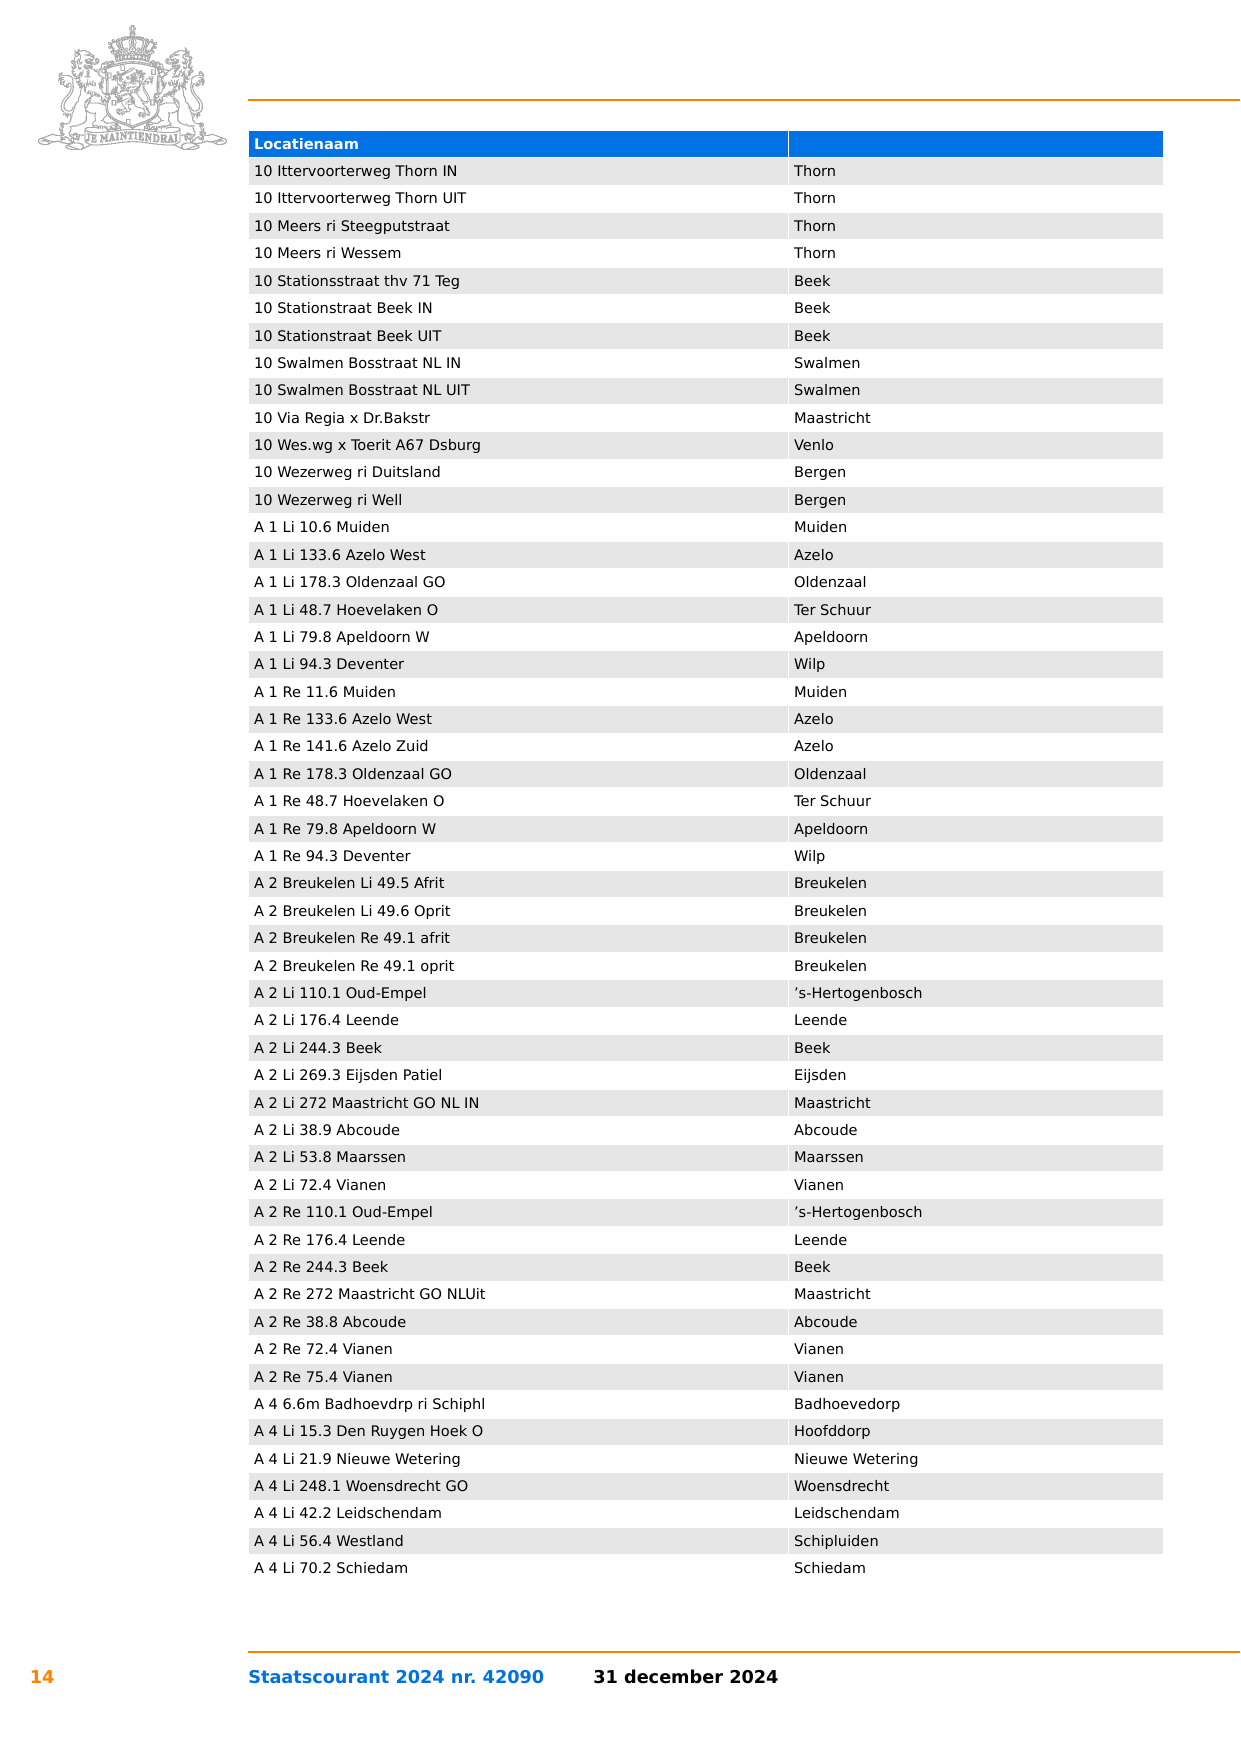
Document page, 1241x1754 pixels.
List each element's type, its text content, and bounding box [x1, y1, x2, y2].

table_cell A 2 Li 38.9 Abcoude [249, 1117, 788, 1143]
table_cell Schiedam [789, 1556, 1163, 1582]
table_cell Beek [789, 268, 1163, 294]
table_cell Maastricht [789, 405, 1163, 431]
table_cell A 1 Re 11.6 Muiden [249, 679, 788, 705]
table_cell A 1 Li 94.3 Deventer [249, 651, 788, 678]
table_cell A 2 Li 72.4 Vianen [249, 1172, 788, 1198]
table_cell Azelo [789, 706, 1163, 733]
table_cell ’s-Hertogenbosch [789, 980, 1163, 1007]
table_cell Wilp [789, 651, 1163, 678]
table_cell Muiden [789, 679, 1163, 705]
table_cell A 4 6.6m Badhoevdrp ri Schiphl [249, 1391, 788, 1417]
table_cell Eijsden [789, 1063, 1163, 1089]
table_cell Oldenzaal [789, 761, 1163, 787]
table_header [789, 131, 1163, 157]
table_cell A 2 Breukelen Re 49.1 oprit [249, 953, 788, 979]
table_cell A 2 Breukelen Li 49.5 Afrit [249, 871, 788, 897]
table_cell A 4 Li 56.4 Westland [249, 1528, 788, 1554]
table_cell 10 Ittervoorterweg Thorn IN [249, 158, 788, 185]
table_cell Vianen [789, 1364, 1163, 1390]
table_cell A 2 Re 110.1 Oud-Empel [249, 1199, 788, 1226]
table_cell Vianen [789, 1336, 1163, 1363]
table_cell 10 Via Regia x Dr.Bakstr [249, 405, 788, 431]
table_header Locatienaam [249, 131, 788, 157]
table_cell A 1 Li 133.6 Azelo West [249, 542, 788, 568]
table_cell Bergen [789, 487, 1163, 513]
table_cell Swalmen [789, 378, 1163, 404]
table_cell 10 Stationsstraat thv 71 Teg [249, 268, 788, 294]
table_cell A 2 Li 269.3 Eijsden Patiel [249, 1063, 788, 1089]
table_cell Badhoevedorp [789, 1391, 1163, 1417]
table_cell 10 Swalmen Bosstraat NL IN [249, 350, 788, 376]
table_cell Leidschendam [789, 1501, 1163, 1527]
table_cell 10 Meers ri Steegputstraat [249, 213, 788, 239]
table_cell A 4 Li 42.2 Leidschendam [249, 1501, 788, 1527]
table_cell Vianen [789, 1172, 1163, 1198]
table_cell Beek [789, 1254, 1163, 1281]
table_cell Leende [789, 1008, 1163, 1034]
table_cell 10 Swalmen Bosstraat NL UIT [249, 378, 788, 404]
table_cell Breukelen [789, 953, 1163, 979]
table_cell Thorn [789, 158, 1163, 185]
table_cell A 1 Re 141.6 Azelo Zuid [249, 734, 788, 760]
table_cell Ter Schuur [789, 789, 1163, 815]
table_cell Maarssen [789, 1145, 1163, 1171]
table_cell 10 Meers ri Wessem [249, 241, 788, 267]
table_cell Nieuwe Wetering [789, 1446, 1163, 1472]
table_cell Ter Schuur [789, 597, 1163, 623]
table_cell Venlo [789, 432, 1163, 459]
table_cell Woensdrecht [789, 1473, 1163, 1500]
table_cell A 2 Li 110.1 Oud-Empel [249, 980, 788, 1007]
table_cell A 1 Li 79.8 Apeldoorn W [249, 624, 788, 650]
table_cell A 4 Li 21.9 Nieuwe Wetering [249, 1446, 788, 1472]
table_cell Hoofddorp [789, 1419, 1163, 1445]
table_cell Azelo [789, 542, 1163, 568]
table_cell 10 Ittervoorterweg Thorn UIT [249, 186, 788, 212]
table_cell Azelo [789, 734, 1163, 760]
table_cell A 2 Li 53.8 Maarssen [249, 1145, 788, 1171]
table_cell ’s-Hertogenbosch [789, 1199, 1163, 1226]
table_cell Oldenzaal [789, 569, 1163, 596]
table_cell A 2 Re 272 Maastricht GO NLUit [249, 1282, 788, 1308]
table_cell Thorn [789, 241, 1163, 267]
table_cell A 2 Re 38.8 Abcoude [249, 1309, 788, 1335]
table_cell Muiden [789, 515, 1163, 541]
table_cell A 4 Li 248.1 Woensdrecht GO [249, 1473, 788, 1500]
table_cell Beek [789, 1035, 1163, 1061]
table_cell Thorn [789, 186, 1163, 212]
table_cell Breukelen [789, 871, 1163, 897]
table_cell Schipluiden [789, 1528, 1163, 1554]
table_cell Maastricht [789, 1282, 1163, 1308]
picture [38, 25, 227, 150]
table_cell A 2 Breukelen Re 49.1 afrit [249, 925, 788, 952]
table_cell A 1 Li 178.3 Oldenzaal GO [249, 569, 788, 596]
table_cell Breukelen [789, 898, 1163, 924]
table_cell Thorn [789, 213, 1163, 239]
table_cell A 4 Li 70.2 Schiedam [249, 1556, 788, 1582]
table_cell Beek [789, 323, 1163, 349]
table_cell Abcoude [789, 1309, 1163, 1335]
table_cell 10 Stationstraat Beek IN [249, 295, 788, 322]
table_cell A 2 Li 272 Maastricht GO NL IN [249, 1090, 788, 1116]
table_cell A 2 Re 244.3 Beek [249, 1254, 788, 1281]
table_cell A 1 Li 10.6 Muiden [249, 515, 788, 541]
table_cell A 1 Re 94.3 Deventer [249, 843, 788, 869]
table_cell 10 Wezerweg ri Well [249, 487, 788, 513]
table_cell Beek [789, 295, 1163, 322]
table_cell A 1 Li 48.7 Hoevelaken O [249, 597, 788, 623]
table_cell Leende [789, 1227, 1163, 1253]
table_cell A 1 Re 48.7 Hoevelaken O [249, 789, 788, 815]
table_cell Swalmen [789, 350, 1163, 376]
table_cell Breukelen [789, 925, 1163, 952]
table_cell A 1 Re 133.6 Azelo West [249, 706, 788, 733]
table_cell Bergen [789, 460, 1163, 486]
table_cell A 2 Re 75.4 Vianen [249, 1364, 788, 1390]
table_cell A 2 Re 176.4 Leende [249, 1227, 788, 1253]
table_cell A 4 Li 15.3 Den Ruygen Hoek O [249, 1419, 788, 1445]
table_cell Apeldoorn [789, 816, 1163, 842]
table_cell 10 Wezerweg ri Duitsland [249, 460, 788, 486]
table_cell A 2 Li 176.4 Leende [249, 1008, 788, 1034]
table_cell Abcoude [789, 1117, 1163, 1143]
table_cell Maastricht [789, 1090, 1163, 1116]
table_cell Apeldoorn [789, 624, 1163, 650]
table_cell 10 Wes.wg x Toerit A67 Dsburg [249, 432, 788, 459]
table_cell A 2 Breukelen Li 49.6 Oprit [249, 898, 788, 924]
table_cell A 1 Re 178.3 Oldenzaal GO [249, 761, 788, 787]
table_cell A 2 Re 72.4 Vianen [249, 1336, 788, 1363]
table_cell A 1 Re 79.8 Apeldoorn W [249, 816, 788, 842]
table_cell Wilp [789, 843, 1163, 869]
table_cell 10 Stationstraat Beek UIT [249, 323, 788, 349]
table_cell A 2 Li 244.3 Beek [249, 1035, 788, 1061]
